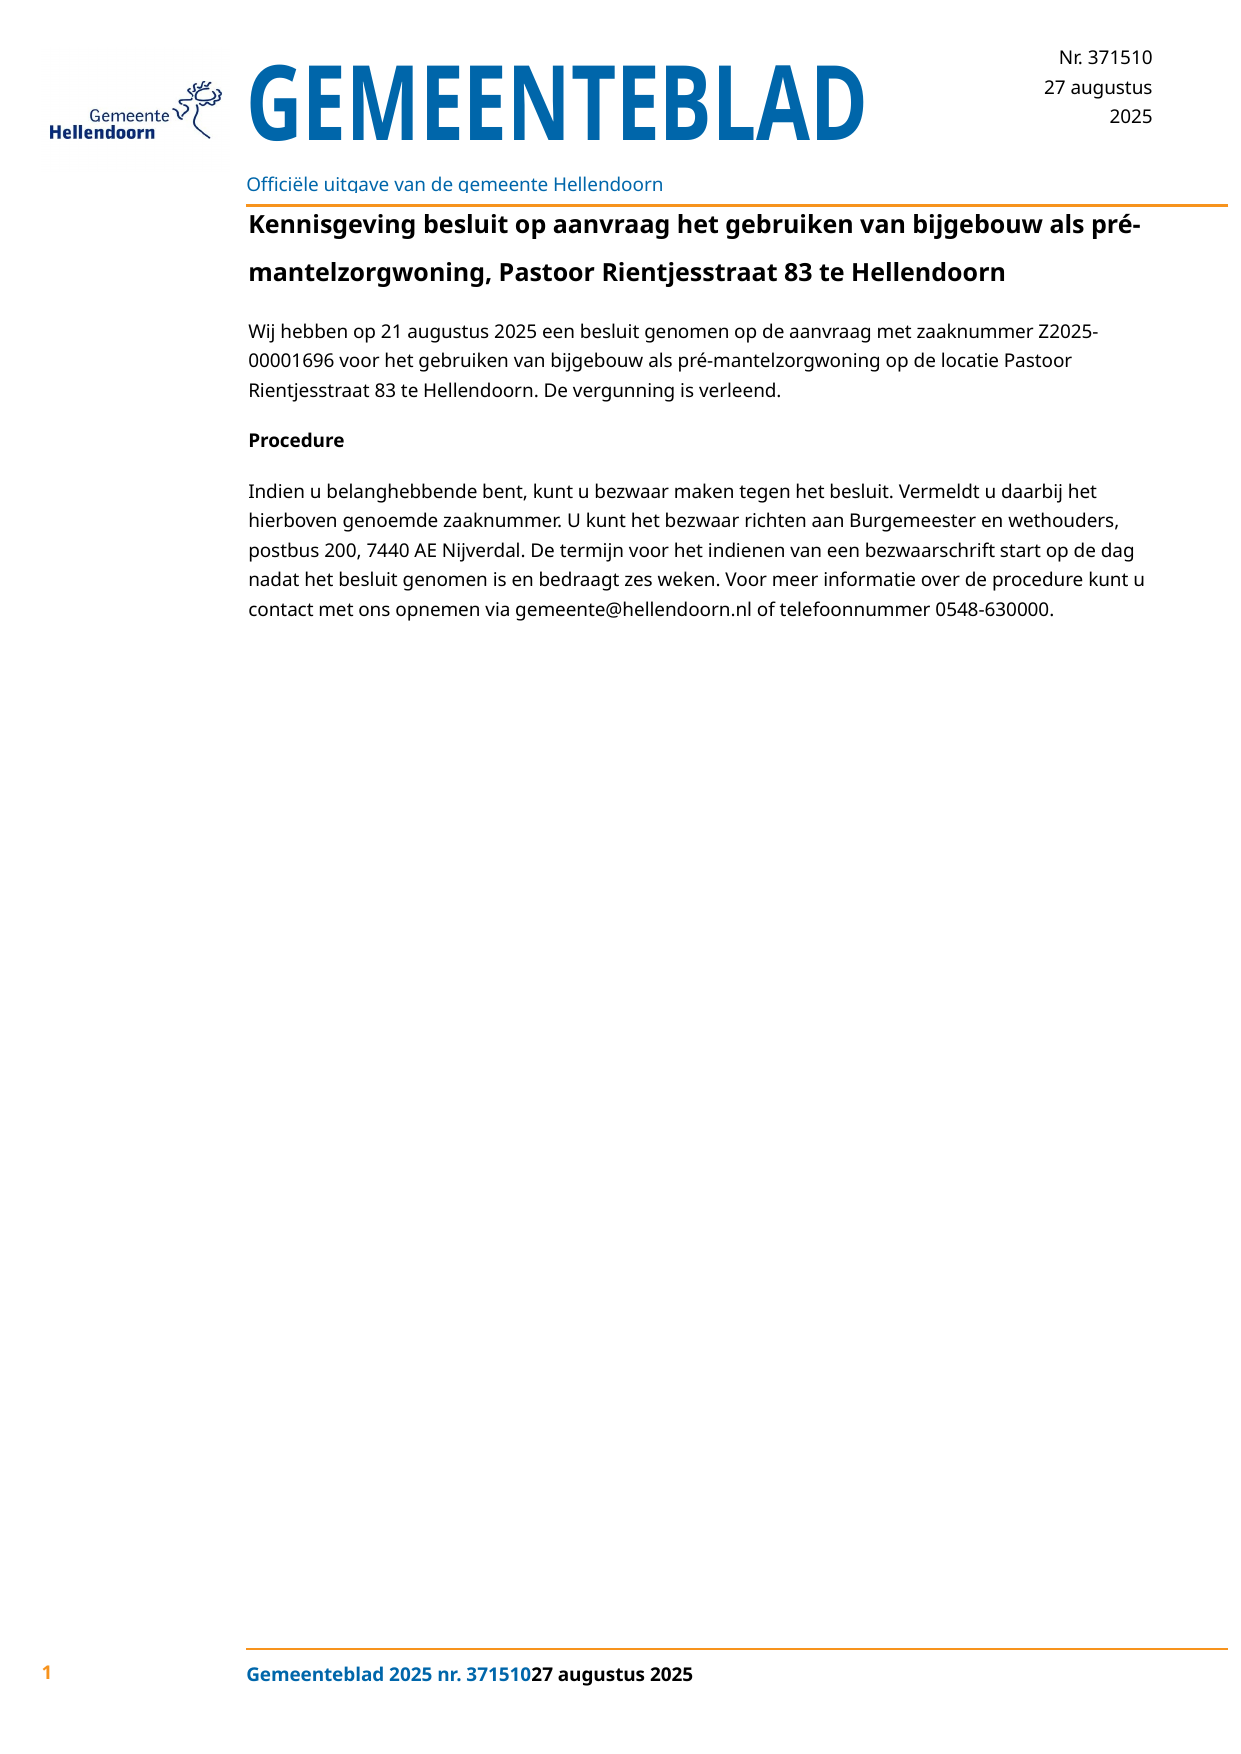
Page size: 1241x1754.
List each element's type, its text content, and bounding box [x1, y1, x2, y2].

text Wij hebben op 21 augustus 2025 een besluit genomen op de aanvraag met zaaknummer Z2025-00001696 voor het gebruiken van bijgebouw als pré-mantelzorgwoning op de locatie Pastoor Rientjesstraat 83 te Hellendoorn. De vergunning is verleend. [248, 318, 1152, 403]
text Kennisgeving besluit op aanvraag het gebruiken van bijgebouw als pré-mantelzorgwoning, Pastoor Rientjesstraat 83 te Hellendoorn [248, 207, 1152, 288]
text Indien u belanghebbende bent, kunt u bezwaar maken tegen het besluit. Vermeldt u daarbij het hierboven genoemde zaaknummer. U kunt het bezwaar richten aan Burgemeester en wethouders, postbus 200, 7440 AE Nijverdal. De termijn voor het indienen van een bezwaarschrift start op de dag nadat het besluit genomen is en bedraagt zes weken. Voor meer informatie over de procedure kunt u contact met ons opnemen via gemeente@hellendoorn.nl of telefoonnummer 0548-630000. [248, 478, 1152, 622]
picture [41, 47, 231, 172]
text Procedure [248, 427, 1152, 453]
